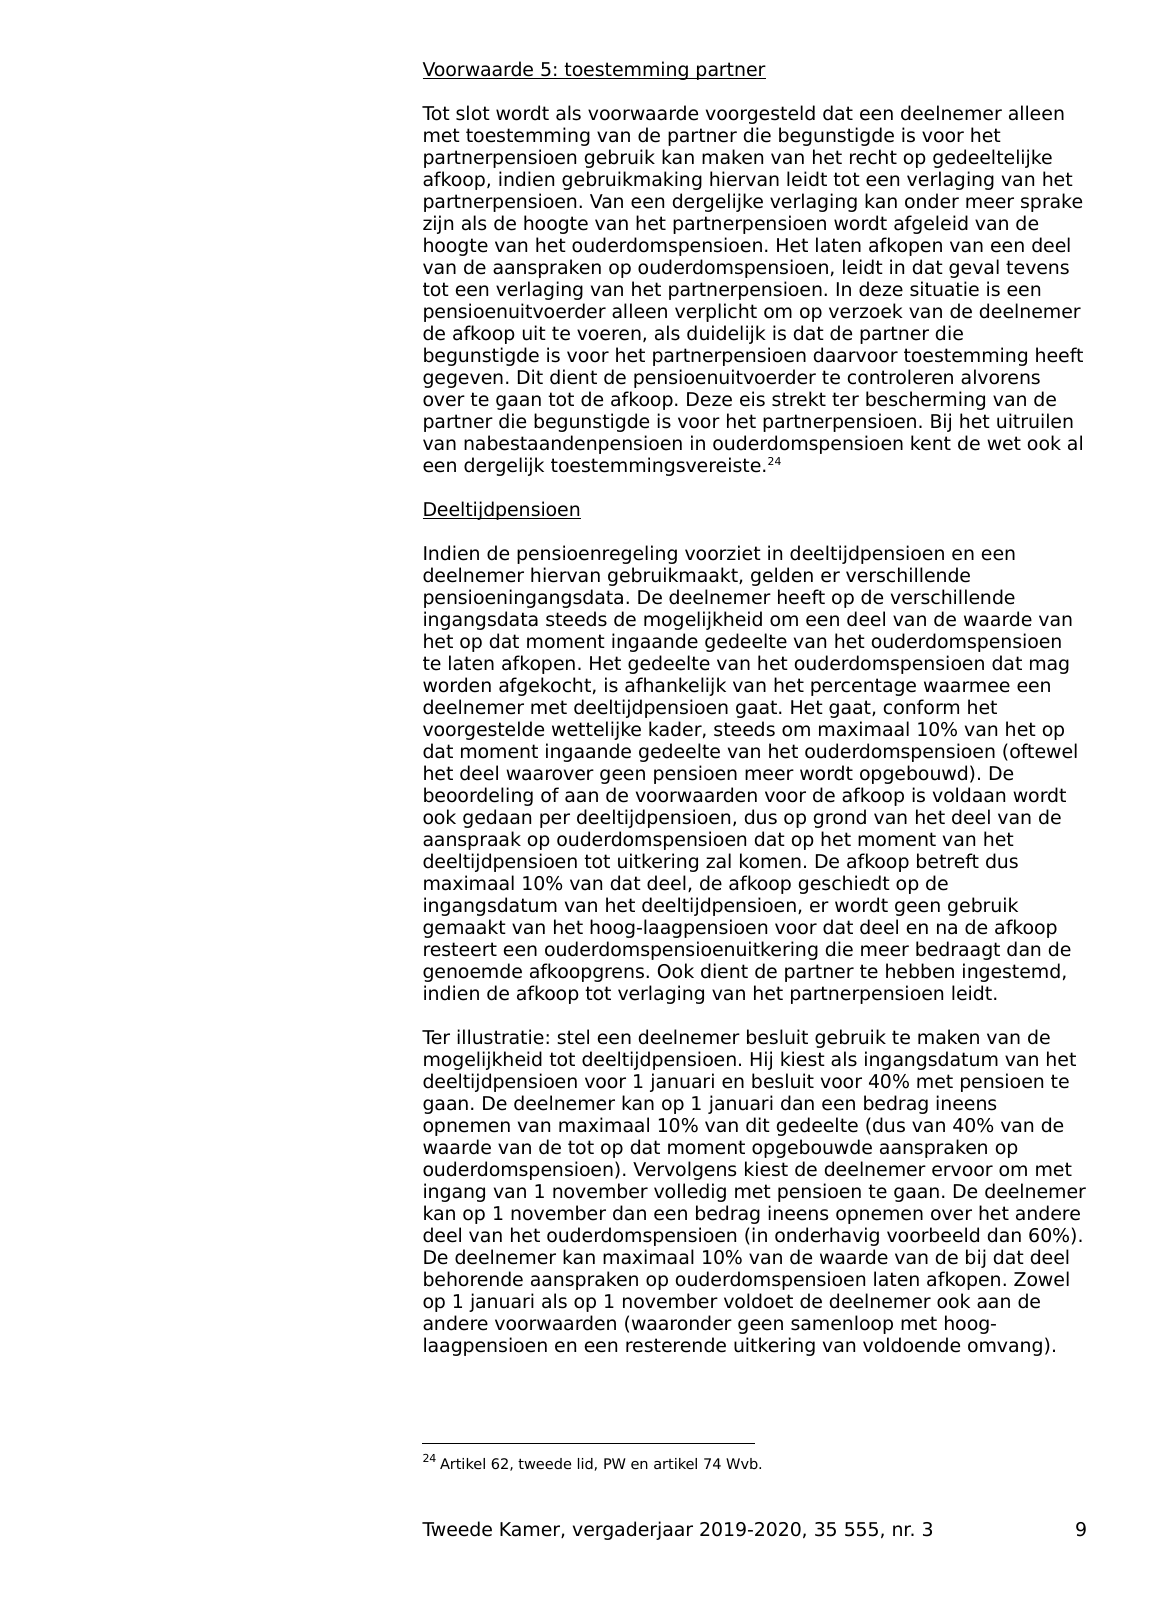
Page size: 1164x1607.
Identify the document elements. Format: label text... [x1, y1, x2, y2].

subtitle Deeltijdpensioen [422, 499, 1087, 521]
text Tot slot wordt als voorwaarde voorgesteld dat een deelnemer alleen met toestemming van de partner die begunstigde is voor het partnerpensioen gebruik kan maken van het recht op gedeeltelijke afkoop, indien gebruikmaking hiervan leidt tot een verlaging van het partnerpensioen. Van een dergelijke verlaging kan onder meer sprake zijn als de hoogte van het partnerpensioen wordt afgeleid van de hoogte van het ouderdomspensioen. Het laten afkopen van een deel van de aanspraken op ouderdomspensioen, leidt in dat geval tevens tot een verlaging van het partnerpensioen. In deze situatie is een pensioenuitvoerder alleen verplicht om op verzoek van de deelnemer de afkoop uit te voeren, als duidelijk is dat de partner die begunstigde is voor het partnerpensioen daarvoor toestemming heeft gegeven. Dit dient de pensioenuitvoerder te controleren alvorens over te gaan tot de afkoop. Deze eis strekt ter bescherming van de partner die begunstigde is voor het partnerpensioen. Bij het uitruilen van nabestaandenpensioen in ouderdomspensioen kent de wet ook al een dergelijk toestemmingsvereiste. [422, 103, 1087, 477]
text Indien de pensioenregeling voorziet in deeltijdpensioen en een deelnemer hiervan gebruikmaakt, gelden er verschillende pensioeningangsdata. De deelnemer heeft op de verschillende ingangsdata steeds de mogelijkheid om een deel van de waarde van het op dat moment ingaande gedeelte van het ouderdomspensioen te laten afkopen. Het gedeelte van het ouderdomspensioen dat mag worden afgekocht, is afhankelijk van het percentage waarmee een deelnemer met deeltijdpensioen gaat. Het gaat, conform het voorgestelde wettelijke kader, steeds om maximaal 10% van het op dat moment ingaande gedeelte van het ouderdomspensioen (oftewel het deel waarover geen pensioen meer wordt opgebouwd). De beoordeling of aan de voorwaarden voor de afkoop is voldaan wordt ook gedaan per deeltijdpensioen, dus op grond van het deel van de aanspraak op ouderdomspensioen dat op het moment van het deeltijdpensioen tot uitkering zal komen. De afkoop betreft dus maximaal 10% van dat deel, de afkoop geschiedt op de ingangsdatum van het deeltijdpensioen, er wordt geen gebruik gemaakt van het hoog-laagpensioen voor dat deel en na de afkoop resteert een ouderdomspensioenuitkering die meer bedraagt dan de genoemde afkoopgrens. Ook dient de partner te hebben ingestemd, indien de afkoop tot verlaging van het partnerpensioen leidt. [422, 543, 1087, 1005]
text Artikel 62, tweede lid, PW en artikel 74 Wvb. [422, 1452, 1087, 1474]
text Ter illustratie: stel een deelnemer besluit gebruik te maken van de mogelijkheid tot deeltijdpensioen. Hij kiest als ingangsdatum van het deeltijdpensioen voor 1 januari en besluit voor 40% met pensioen te gaan. De deelnemer kan op 1 januari dan een bedrag ineens opnemen van maximaal 10% van dit gedeelte (dus van 40% van de waarde van de tot op dat moment opgebouwde aanspraken op ouderdomspensioen). Vervolgens kiest de deelnemer ervoor om met ingang van 1 november volledig met pensioen te gaan. De deelnemer kan op 1 november dan een bedrag ineens opnemen over het andere deel van het ouderdomspensioen (in onderhavig voorbeeld dan 60%). De deelnemer kan maximaal 10% van de waarde van de bij dat deel behorende aanspraken op ouderdomspensioen laten afkopen. Zowel op 1 januari als op 1 november voldoet de deelnemer ook aan de andere voorwaarden (waaronder geen samenloop met hoog-laagpensioen en een resterende uitkering van voldoende omvang). [422, 1027, 1087, 1357]
subtitle Voorwaarde 5: toestemming partner [422, 59, 1087, 81]
